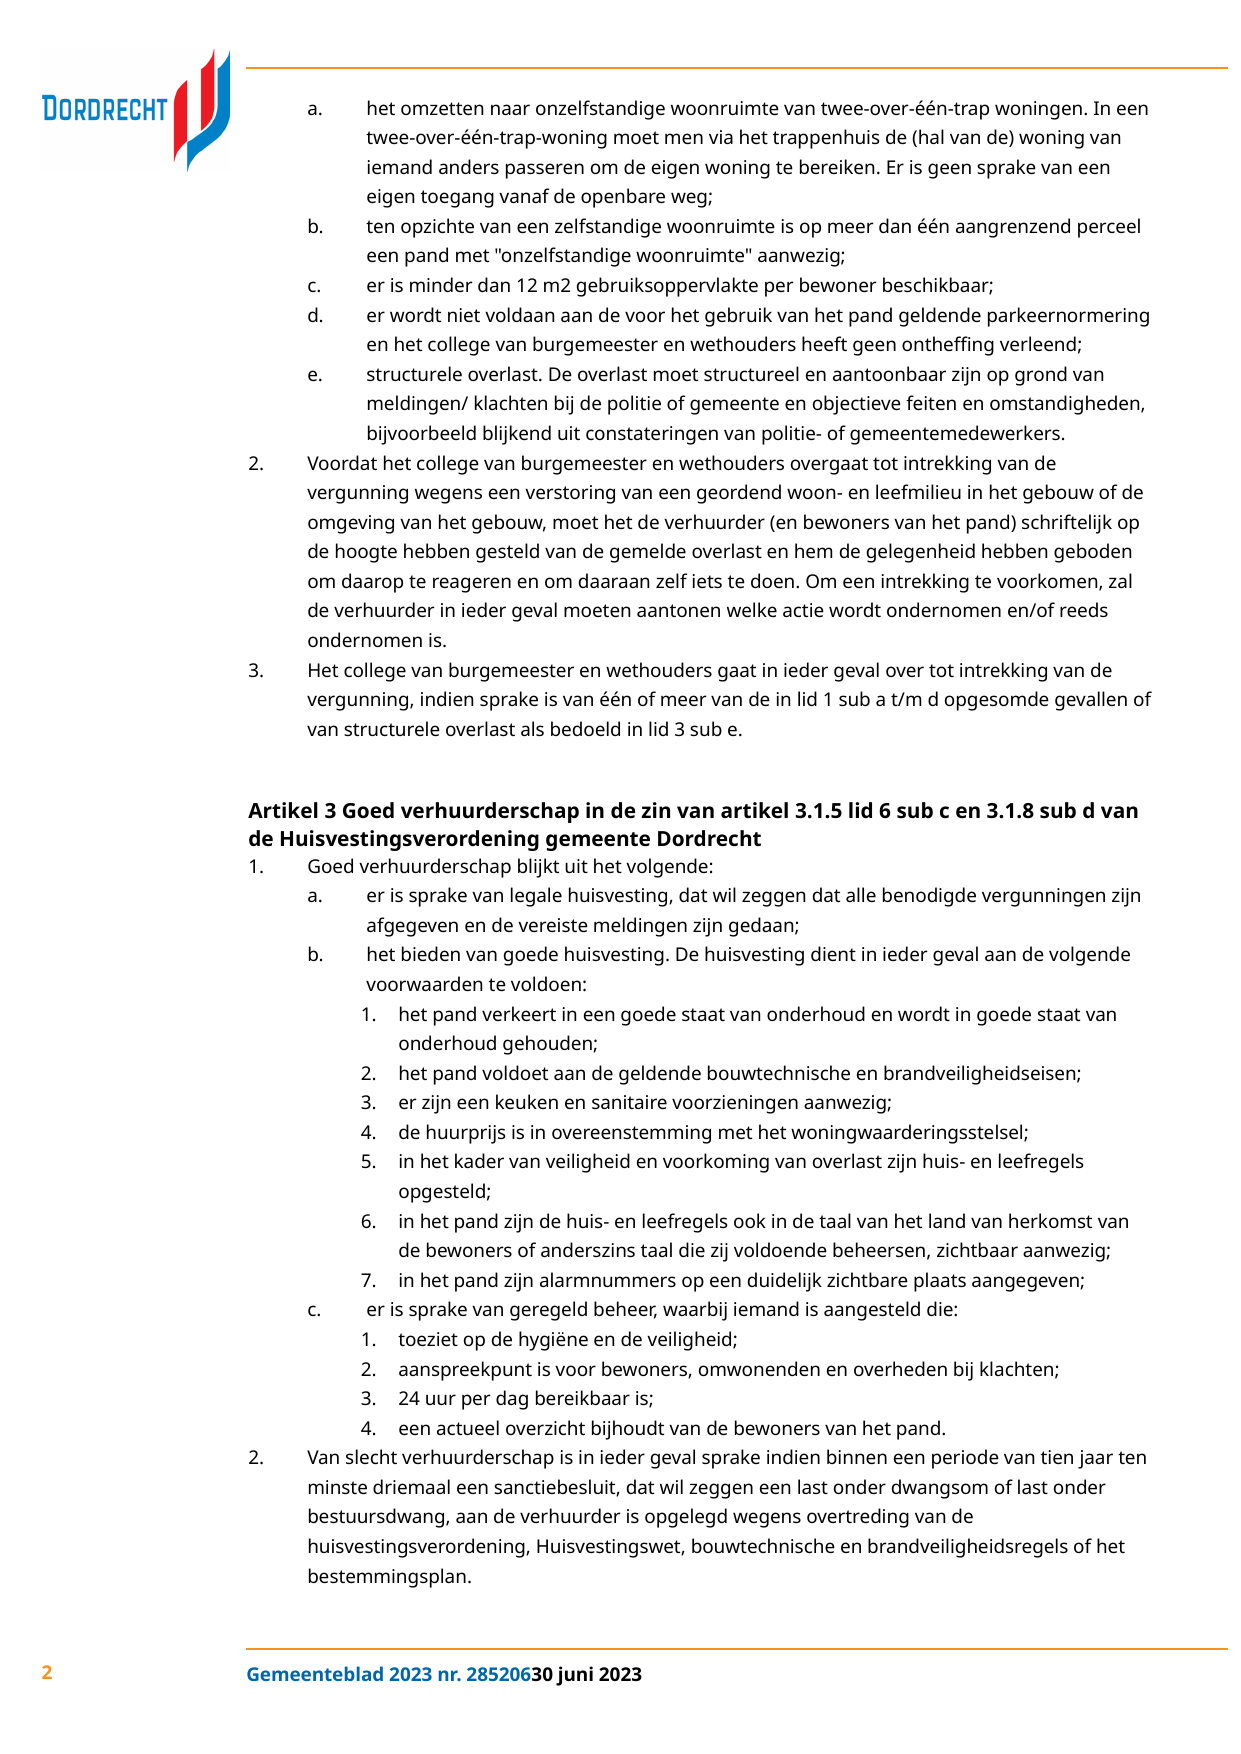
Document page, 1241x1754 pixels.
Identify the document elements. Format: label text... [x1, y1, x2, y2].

list Voordat het college van burgemeester en wethouders overgaat tot intrekking van de vergunning wegens een verstoring van een geordend woon- en leefmilieu in het gebouw of de omgeving van het gebouw, moet het de verhuurder (en bewoners van het pand) schriftelijk op de hoogte hebben gesteld van de gemelde overlast en hem de gelegenheid hebben geboden om daarop te reageren en om daaraan zelf iets te doen. Om een intrekking te voorkomen, zal de verhuurder in ieder geval moeten aantonen welke actie wordt ondernomen en/of reeds ondernomen is. [248, 450, 1152, 653]
list in het pand zijn alarmnummers op een duidelijk zichtbare plaats aangegeven; [361, 1267, 1152, 1293]
list het pand voldoet aan de geldende bouwtechnische en brandveiligheidseisen; [361, 1060, 1152, 1086]
list er zijn een keuken en sanitaire voorzieningen aanwezig; [361, 1089, 1152, 1115]
list in het pand zijn de huis- en leefregels ook in de taal van het land van herkomst van de bewoners of anderszins taal die zij voldoende beheersen, zichtbaar aanwezig; [361, 1208, 1152, 1263]
list het bieden van goede huisvesting. De huisvesting dient in ieder geval aan de volgende voorwaarden te voldoen: [307, 942, 1152, 997]
list er is sprake van geregeld beheer, waarbij iemand is aangesteld die: [307, 1297, 1152, 1322]
list in het kader van veiligheid en voorkoming van overlast zijn huis- en leefregels opgesteld; [361, 1149, 1152, 1204]
list het omzetten naar onzelfstandige woonruimte van twee-over-één-trap woningen. In een twee-over-één-trap-woning moet men via het trappenhuis de (hal van de) woning van iemand anders passeren om de eigen woning te bereiken. Er is geen sprake van een eigen toegang vanaf de openbare weg; [307, 95, 1152, 209]
list een actueel overzicht bijhoudt van de bewoners van het pand. [361, 1415, 1152, 1441]
list er is sprake van legale huisvesting, dat wil zeggen dat alle benodigde vergunningen zijn afgegeven en de vereiste meldingen zijn gedaan; [307, 882, 1152, 938]
picture [41, 47, 231, 172]
text Artikel 3 Goed verhuurderschap in de zin van artikel 3.1.5 lid 6 sub c en 3.1.8 sub d van de Huisvestingsverordening gemeente Dordrecht [248, 796, 1152, 853]
list het pand verkeert in een goede staat van onderhoud en wordt in goede staat van onderhoud gehouden; [361, 1001, 1152, 1056]
list toeziet op de hygiëne en de veiligheid; [361, 1326, 1152, 1352]
list 24 uur per dag bereikbaar is; [361, 1385, 1152, 1411]
list aanspreekpunt is voor bewoners, omwonenden en overheden bij klachten; [361, 1356, 1152, 1382]
list er wordt niet voldaan aan de voor het gebruik van het pand geldende parkeernormering en het college van burgemeester en wethouders heeft geen ontheffing verleend; [307, 302, 1152, 357]
list Goed verhuurderschap blijkt uit het volgende: [248, 853, 1152, 879]
list er is minder dan 12 m2 gebruiksoppervlakte per bewoner beschikbaar; [307, 272, 1152, 298]
list ten opzichte van een zelfstandige woonruimte is op meer dan één aangrenzend perceel een pand met "onzelfstandige woonruimte" aanwezig; [307, 213, 1152, 268]
list structurele overlast. De overlast moet structureel en aantoonbaar zijn op grond van meldingen/ klachten bij de politie of gemeente en objectieve feiten en omstandigheden, bijvoorbeeld blijkend uit constateringen van politie- of gemeentemedewerkers. [307, 361, 1152, 446]
list de huurprijs is in overeenstemming met het woningwaarderingsstelsel; [361, 1119, 1152, 1145]
list Het college van burgemeester en wethouders gaat in ieder geval over tot intrekking van de vergunning, indien sprake is van één of meer van de in lid 1 sub a t/m d opgesomde gevallen of van structurele overlast als bedoeld in lid 3 sub e. [248, 657, 1152, 742]
list Van slecht verhuurderschap is in ieder geval sprake indien binnen een periode van tien jaar ten minste driemaal een sanctiebesluit, dat wil zeggen een last onder dwangsom of last onder bestuursdwang, aan de verhuurder is opgelegd wegens overtreding van de huisvestingsverordening, Huisvestingswet, bouwtechnische en brandveiligheidsregels of het bestemmingsplan. [248, 1444, 1152, 1589]
